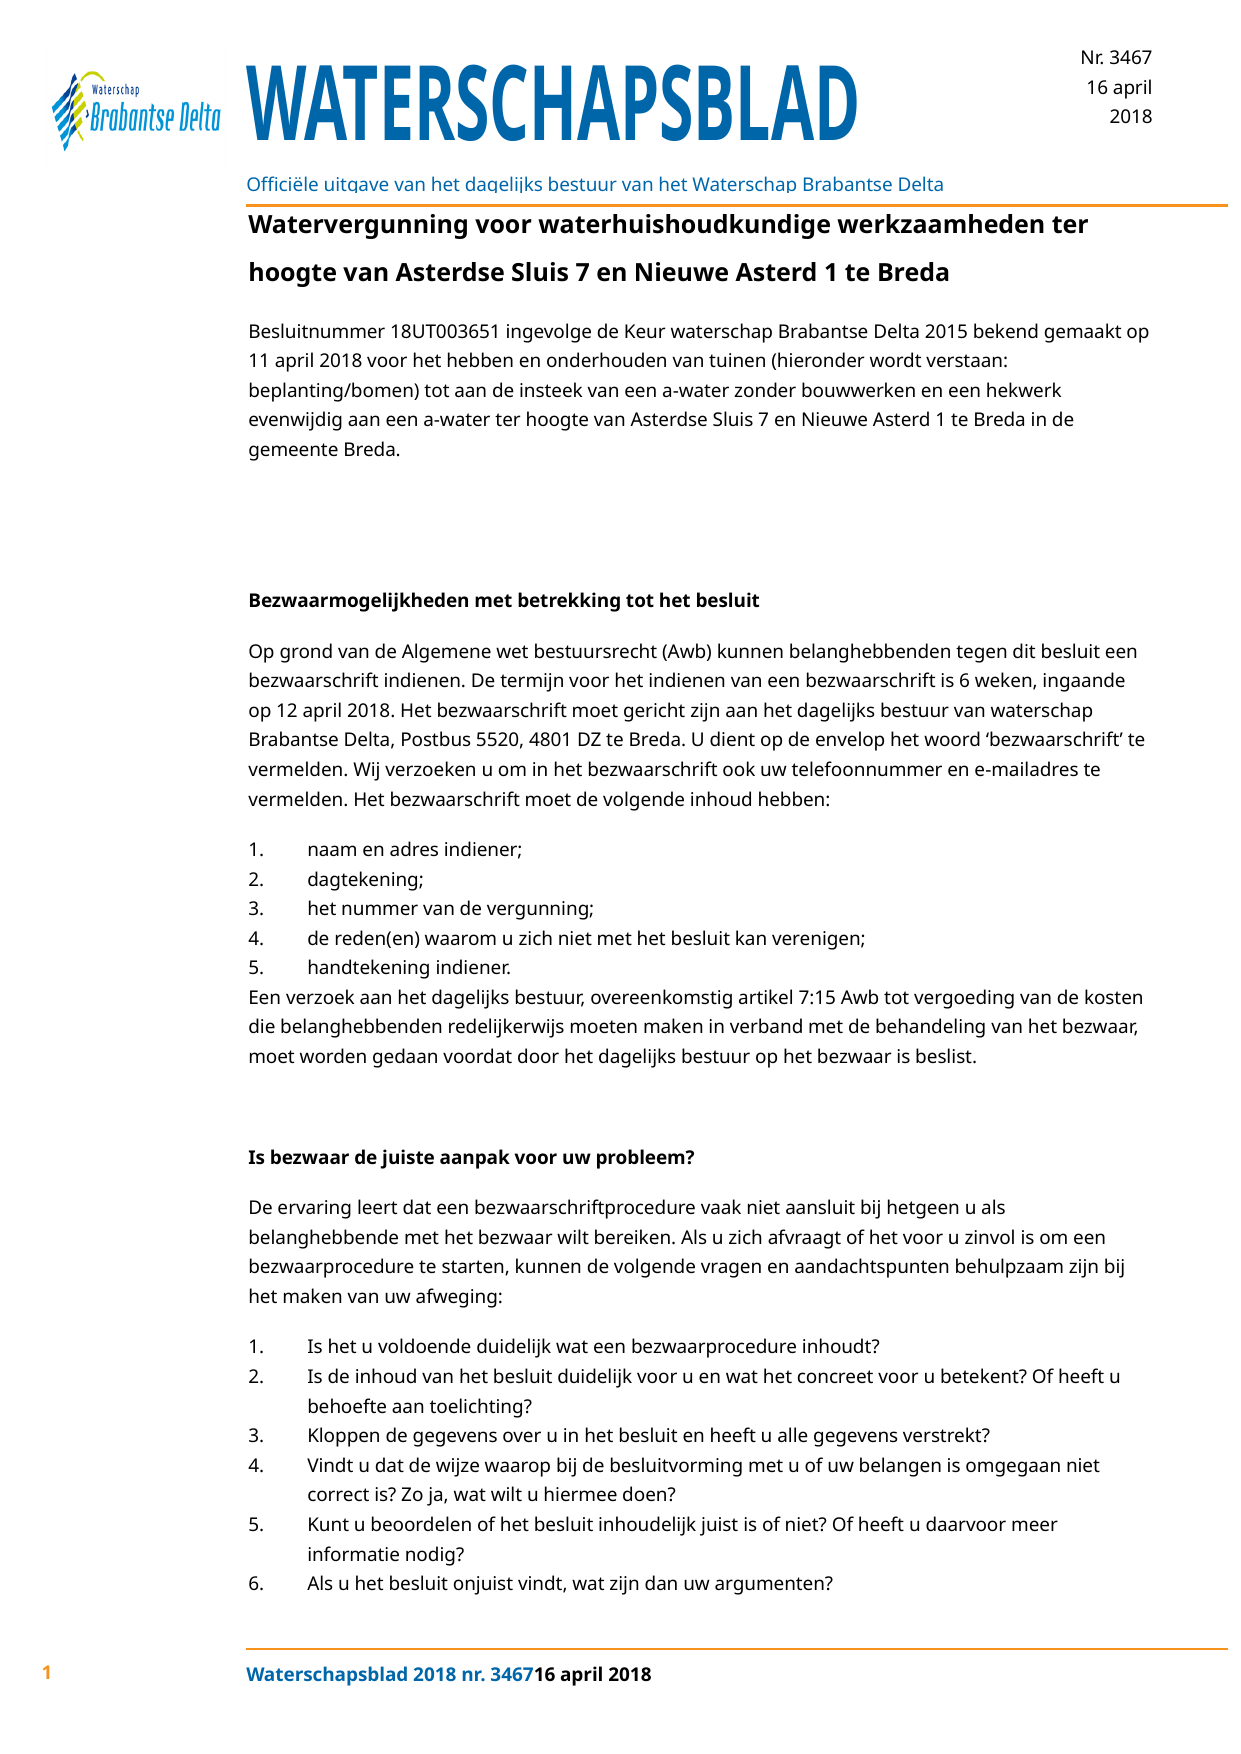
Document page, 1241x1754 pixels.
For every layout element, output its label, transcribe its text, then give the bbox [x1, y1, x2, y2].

list dagtekening; [248, 866, 1152, 892]
text Bezwaarmogelijkheden met betrekking tot het besluit [248, 587, 1152, 613]
text Is bezwaar de juiste aanpak voor uw probleem? [248, 1144, 1152, 1170]
text Besluitnummer 18UT003651 ingevolge de Keur waterschap Brabantse Delta 2015 bekend gemaakt op 11 april 2018 voor het hebben en onderhouden van tuinen (hieronder wordt verstaan: beplanting/bomen) tot aan de insteek van een a-water zonder bouwwerken en een hekwerk evenwijdig aan een a-water ter hoogte van Asterdse Sluis 7 en Nieuwe Asterd 1 te Breda in de gemeente Breda. [248, 318, 1152, 462]
list het nummer van de vergunning; [248, 895, 1152, 921]
list Vindt u dat de wijze waarop bij de besluitvorming met u of uw belangen is omgegaan niet correct is? Zo ja, wat wilt u hiermee doen? [248, 1452, 1152, 1507]
list de reden(en) waarom u zich niet met het besluit kan verenigen; [248, 925, 1152, 951]
text Watervergunning voor waterhuishoudkundige werkzaamheden ter hoogte van Asterdse Sluis 7 en Nieuwe Asterd 1 te Breda [248, 207, 1152, 288]
list Is de inhoud van het besluit duidelijk voor u en wat het concreet voor u betekent? Of heeft u behoefte aan toelichting? [248, 1363, 1152, 1419]
list Kunt u beoordelen of het besluit inhoudelijk juist is of niet? Of heeft u daarvoor meer informatie nodig? [248, 1511, 1152, 1567]
text De ervaring leert dat een bezwaarschriftprocedure vaak niet aansluit bij hetgeen u als belanghebbende met het bezwaar wilt bereiken. Als u zich afvraagt of het voor u zinvol is om een bezwaarprocedure te starten, kunnen de volgende vragen en aandachtspunten behulpzaam zijn bij het maken van uw afweging: [248, 1194, 1152, 1309]
list Als u het besluit onjuist vindt, wat zijn dan uw argumenten? [248, 1570, 1152, 1596]
picture [41, 47, 231, 172]
text Op grond van de Algemene wet bestuursrecht (Awb) kunnen belanghebbenden tegen dit besluit een bezwaarschrift indienen. De termijn voor het indienen van een bezwaarschrift is 6 weken, ingaande op 12 april 2018. Het bezwaarschrift moet gericht zijn aan het dagelijks bestuur van waterschap Brabantse Delta, Postbus 5520, 4801 DZ te Breda. U dient op de envelop het woord ‘bezwaarschrift’ te vermelden. Wij verzoeken u om in het bezwaarschrift ook uw telefoonnummer en e‑mailadres te vermelden. Het bezwaarschrift moet de volgende inhoud hebben: [248, 638, 1152, 812]
list naam en adres indiener; [248, 836, 1152, 862]
text Een verzoek aan het dagelijks bestuur, overeenkomstig artikel 7:15 Awb tot vergoeding van de kosten die belanghebbenden redelijkerwijs moeten maken in verband met de behandeling van het bezwaar, moet worden gedaan voordat door het dagelijks bestuur op het bezwaar is beslist. [248, 984, 1152, 1069]
list Is het u voldoende duidelijk wat een bezwaarprocedure inhoudt? [248, 1334, 1152, 1359]
list Kloppen de gegevens over u in het besluit en heeft u alle gegevens verstrekt? [248, 1422, 1152, 1448]
list handtekening indiener. [248, 954, 1152, 980]
